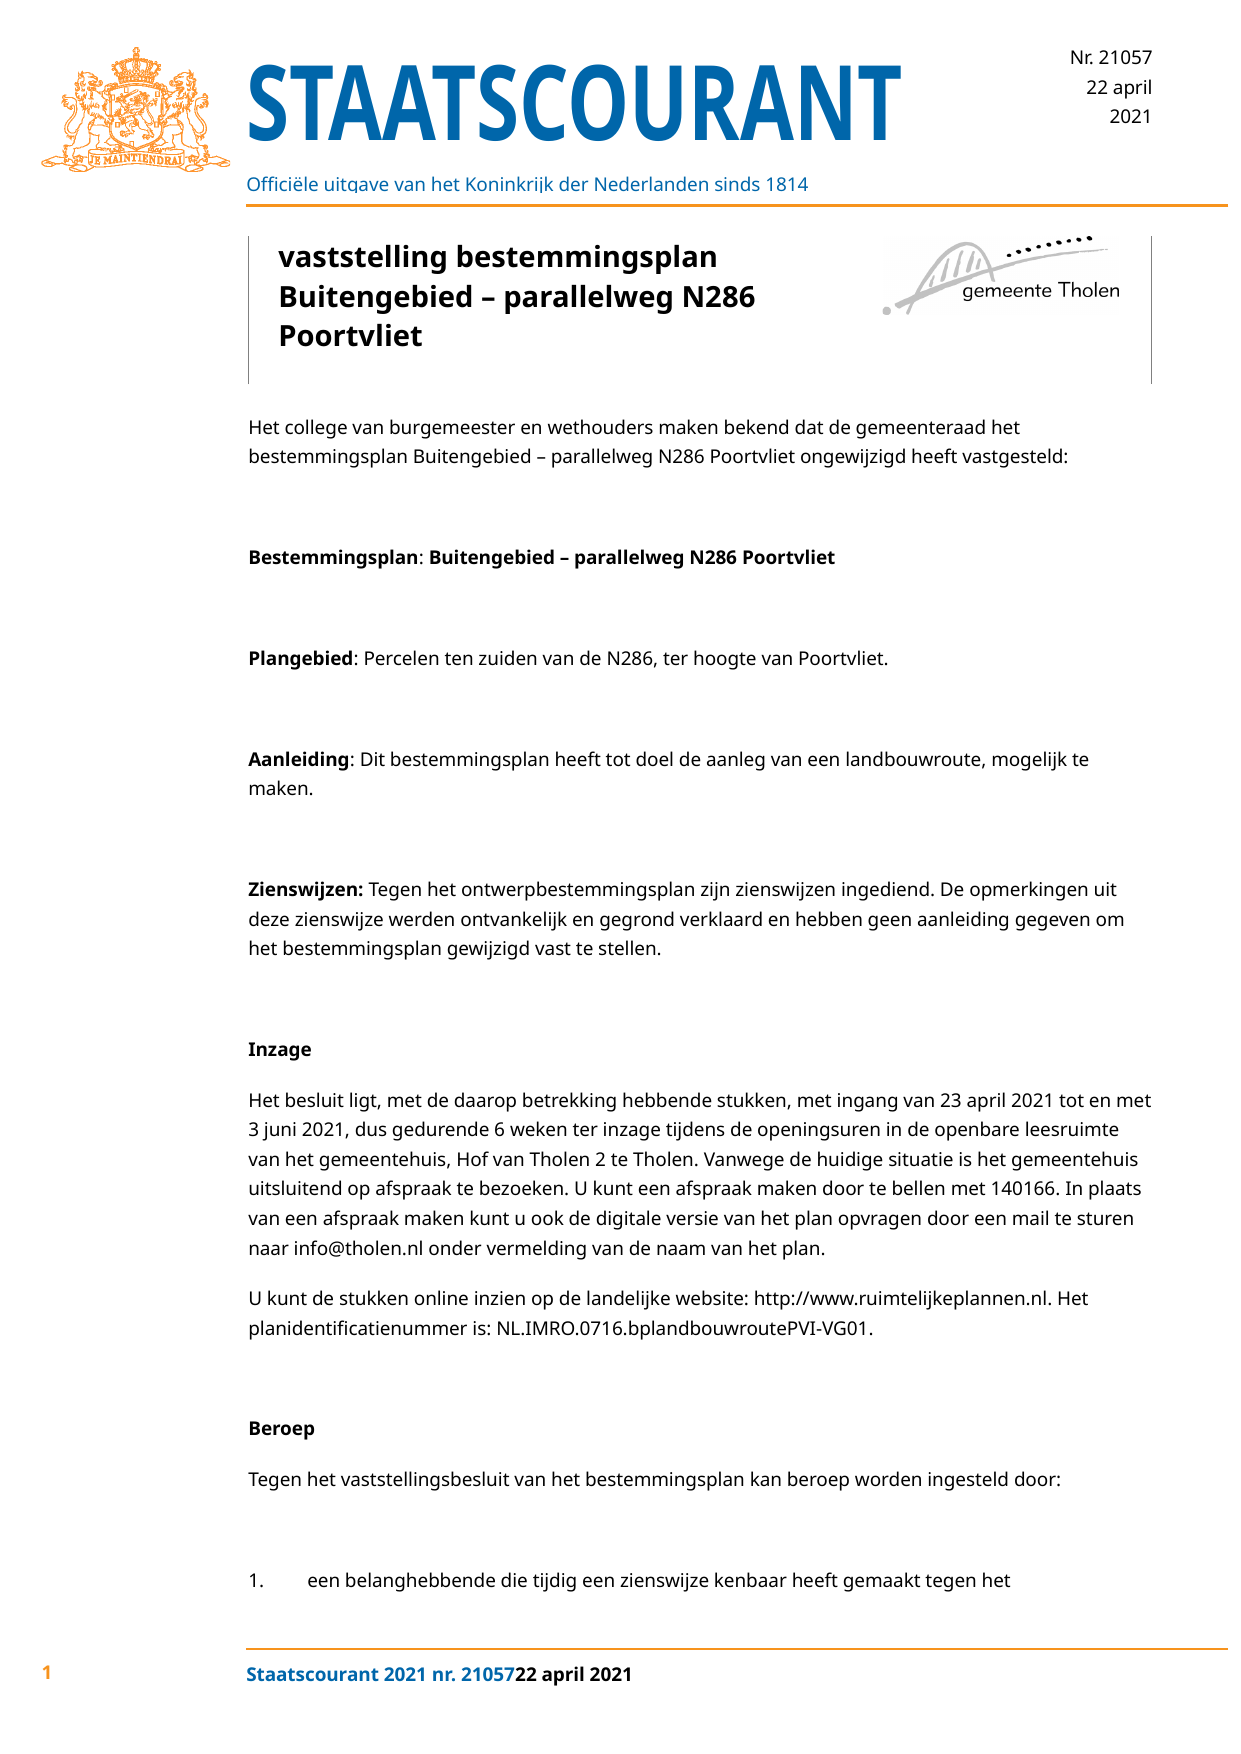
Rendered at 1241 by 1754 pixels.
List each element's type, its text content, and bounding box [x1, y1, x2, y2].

picture [41, 47, 231, 172]
list een belanghebbende die tijdig een zienswijze kenbaar heeft gemaakt tegen het [248, 1567, 1152, 1593]
text Bestemmingsplan: Buitengebied – parallelweg N286 Poortvliet [248, 544, 1152, 570]
text Aanleiding: Dit bestemmingsplan heeft tot doel de aanleg van een landbouwroute, mogelijk te maken. [248, 746, 1152, 801]
text Beroep [248, 1416, 1152, 1441]
text Inzage [248, 1036, 1152, 1062]
picture [882, 236, 1119, 315]
table_header [850, 236, 1151, 384]
text U kunt de stukken online inzien op de landelijke website: http://www.ruimtelijkeplannen.nl. Het planidentificatienummer is: NL.IMRO.0716.bplandbouwroutePVI‐VG01. [248, 1285, 1152, 1341]
text Het besluit ligt, met de daarop betrekking hebbende stukken, met ingang van 23 april 2021 tot en met 3 juni 2021, dus gedurende 6 weken ter inzage tijdens de openingsuren in de openbare leesruimte van het gemeentehuis, Hof van Tholen 2 te Tholen. Vanwege de huidige situatie is het gemeentehuis uitsluitend op afspraak te bezoeken. U kunt een afspraak maken door te bellen met 140166. In plaats van een afspraak maken kunt u ook de digitale versie van het plan opvragen door een mail te sturen naar info@tholen.nl onder vermelding van de naam van het plan. [248, 1087, 1152, 1261]
text Tegen het vaststellingsbesluit van het bestemmingsplan kan beroep worden ingesteld door: [248, 1466, 1152, 1492]
table_header vaststelling bestemmingsplan Buitengebied – parallelweg N286 Poortvliet [249, 236, 850, 384]
text Het college van burgemeester en wethouders maken bekend dat de gemeenteraad het bestemmingsplan Buitengebied – parallelweg N286 Poortvliet ongewijzigd heeft vastgesteld: [248, 414, 1152, 469]
text Zienswijzen: Tegen het ontwerpbestemmingsplan zijn zienswijzen ingediend. De opmerkingen uit deze zienswijze werden ontvankelijk en gegrond verklaard en hebben geen aanleiding gegeven om het bestemmingsplan gewijzigd vast te stellen. [248, 876, 1152, 961]
text Plangebied: Percelen ten zuiden van de N286, ter hoogte van Poortvliet. [248, 645, 1152, 671]
